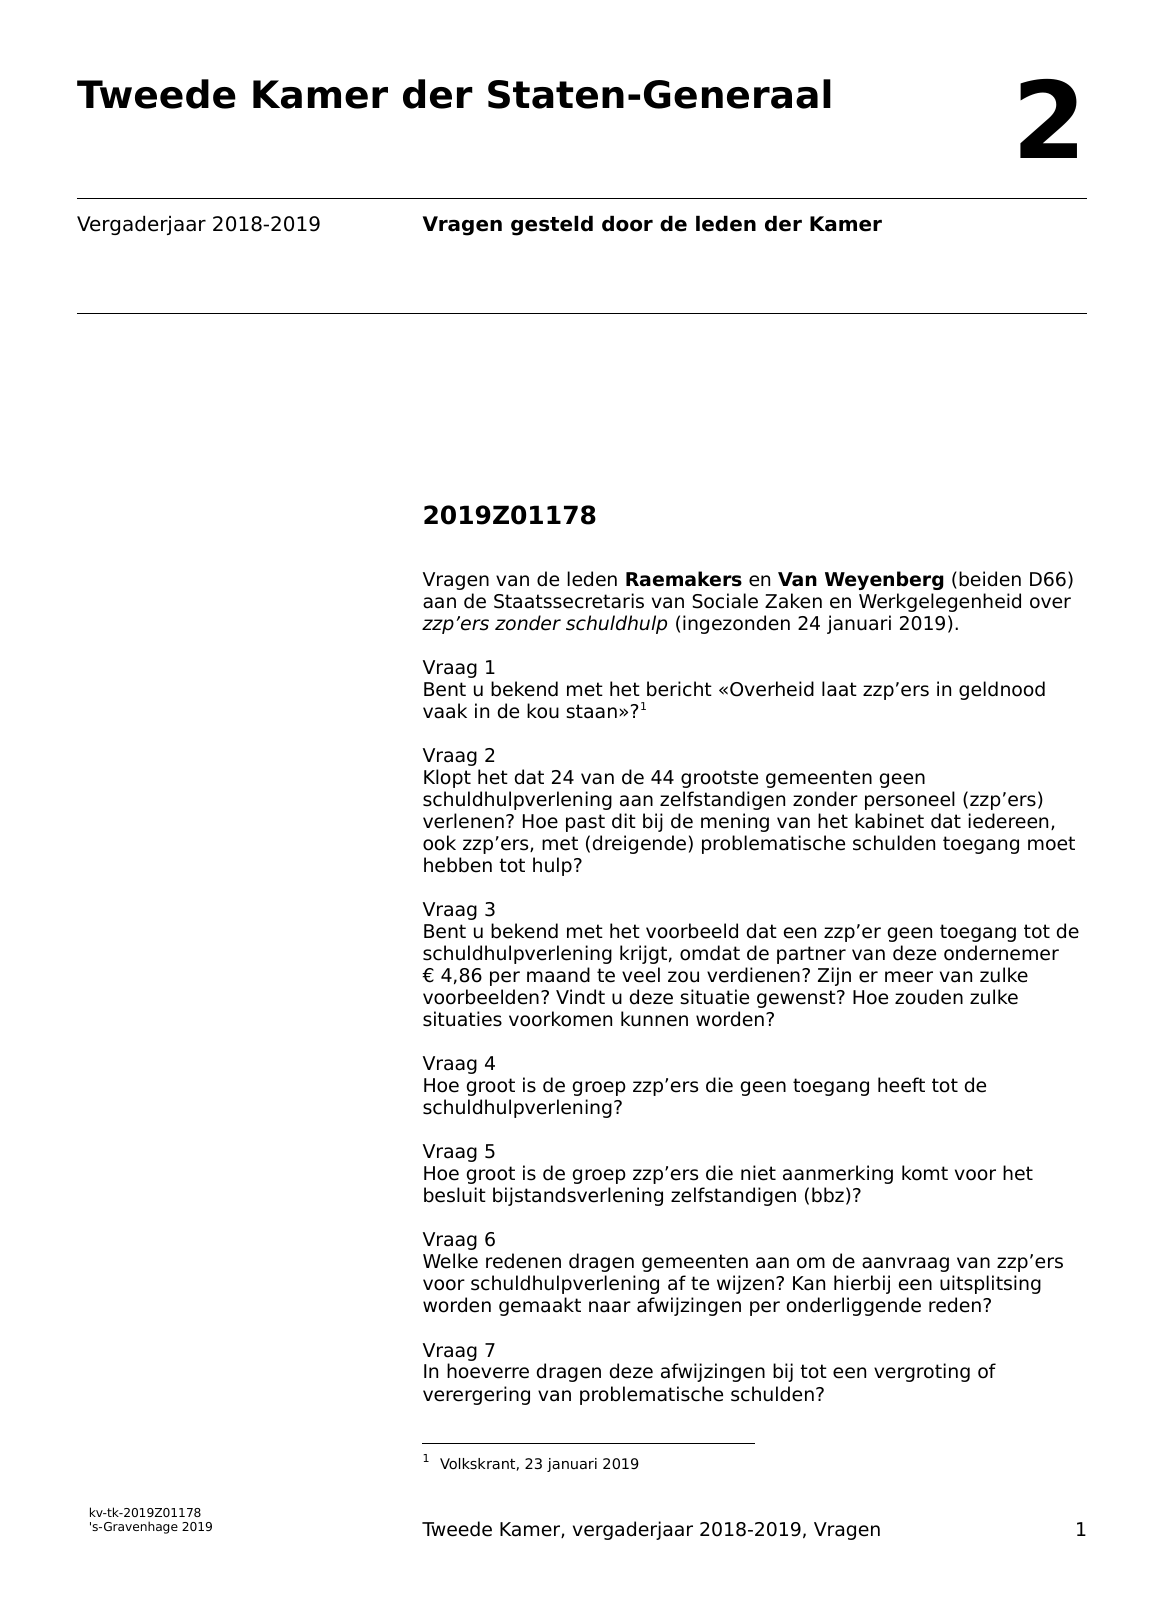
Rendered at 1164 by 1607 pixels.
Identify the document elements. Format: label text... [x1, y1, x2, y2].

text Bent u bekend met het bericht «Overheid laat zzp’ers in geldnood vaak in de kou staan»? [422, 679, 1087, 723]
text Vragen van de leden Raemakers en Van Weyenberg (beiden D66) aan de Staatssecretaris van Sociale Zaken en Werkgelegenheid over zzp’ers zonder schuldhulp (ingezonden 24 januari 2019). [422, 569, 1087, 635]
text kv-tk-2019Z01178 [88, 1506, 323, 1520]
table_header 2 [886, 59, 1087, 198]
text Vraag 7 [422, 1339, 1087, 1361]
text In hoeverre dragen deze afwijzingen bij tot een vergroting of verergering van problematische schulden? [422, 1361, 1087, 1405]
text Vraag 1 [422, 657, 1087, 679]
text Vraag 5 [422, 1141, 1087, 1163]
table_cell Vragen gesteld door de leden der Kamer [422, 199, 1087, 313]
text Bent u bekend met het voorbeeld dat een zzp’er geen toegang tot de schuldhulpverlening krijgt, omdat de partner van deze ondernemer € 4,86 per maand te veel zou verdienen? Zijn er meer van zulke voorbeelden? Vindt u deze situatie gewenst? Hoe zouden zulke situaties voorkomen kunnen worden? [422, 921, 1087, 1031]
text Vraag 2 [422, 745, 1087, 767]
text Klopt het dat 24 van de 44 grootste gemeenten geen schuldhulpverlening aan zelfstandigen zonder personeel (zzp’ers) verlenen? Hoe past dit bij de mening van het kabinet dat iedereen, ook zzp’ers, met (dreigende) problematische schulden toegang moet hebben tot hulp? [422, 767, 1087, 877]
text Welke redenen dragen gemeenten aan om de aanvraag van zzp’ers voor schuldhulpverlening af te wijzen? Kan hierbij een uitsplitsing worden gemaakt naar afwijzingen per onderliggende reden? [422, 1251, 1087, 1317]
text Vraag 4 [422, 1053, 1087, 1075]
table_cell Vergaderjaar 2018-2019 [77, 199, 422, 313]
text 2019Z01178 [422, 501, 1087, 531]
text Hoe groot is de groep zzp’ers die geen toegang heeft tot de schuldhulpverlening? [422, 1075, 1087, 1119]
table_header Tweede Kamer der Staten-Generaal [77, 59, 886, 198]
text Vraag 3 [422, 899, 1087, 921]
text 's-Gravenhage 2019 [88, 1520, 323, 1534]
text Vraag 6 [422, 1229, 1087, 1251]
text Hoe groot is de groep zzp’ers die niet aanmerking komt voor het besluit bijstandsverlening zelfstandigen (bbz)? [422, 1163, 1087, 1207]
text Volkskrant, 23 januari 2019 [422, 1452, 1087, 1474]
